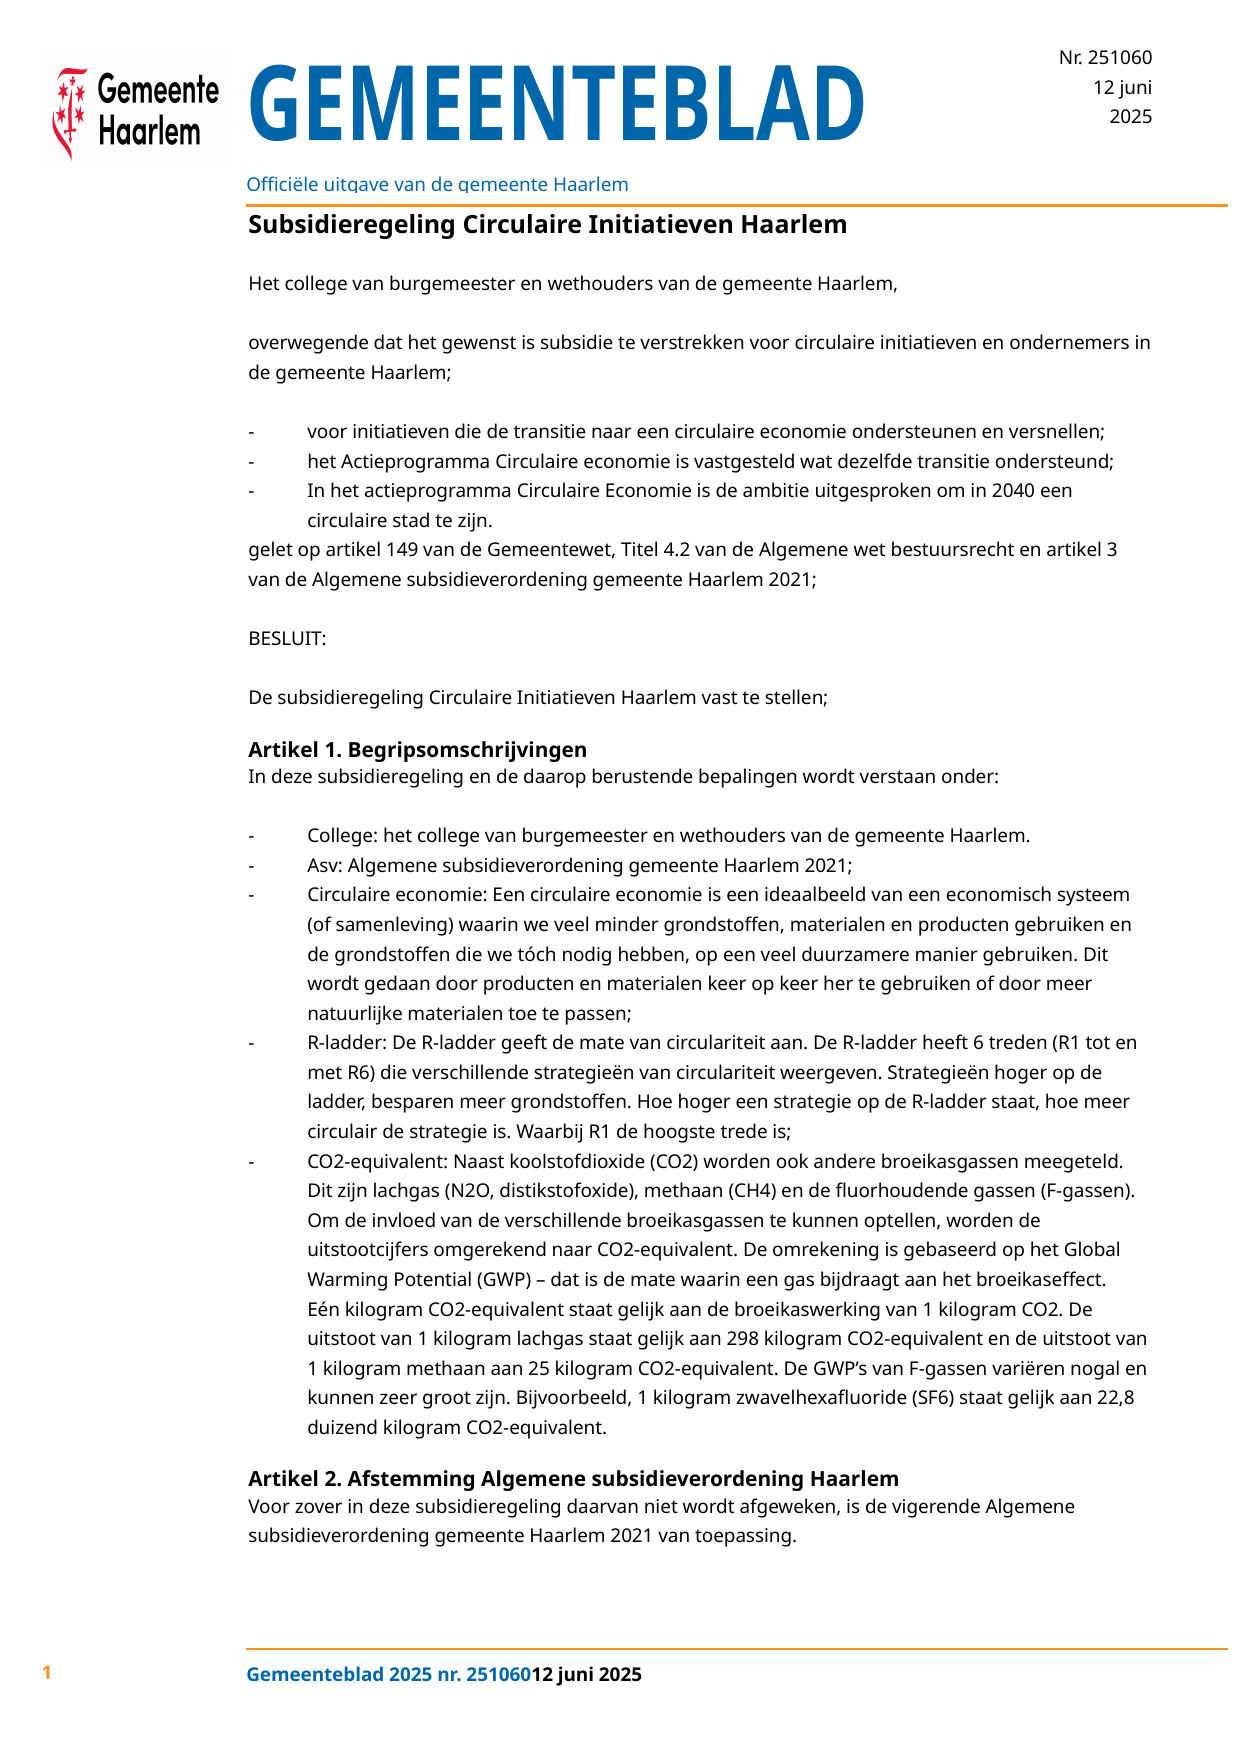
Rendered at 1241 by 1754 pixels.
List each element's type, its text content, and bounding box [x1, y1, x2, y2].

list Asv: Algemene subsidieverordening gemeente Haarlem 2021; [248, 852, 1152, 878]
text De subsidieregeling Circulaire Initiatieven Haarlem vast te stellen; [248, 684, 1152, 710]
text In deze subsidieregeling en de daarop berustende bepalingen wordt verstaan onder: [248, 763, 1152, 789]
picture [41, 47, 231, 172]
text gelet op artikel 149 van de Gemeentewet, Titel 4.2 van de Algemene wet bestuursrecht en artikel 3 van de Algemene subsidieverordening gemeente Haarlem 2021; [248, 537, 1152, 592]
list Eén kilogram CO2-equivalent staat gelijk aan de broeikaswerking van 1 kilogram CO2. De uitstoot van 1 kilogram lachgas staat gelijk aan 298 kilogram CO2-equivalent en de uitstoot van 1 kilogram methaan aan 25 kilogram CO2-equivalent. De GWP’s van F-gassen variëren nogal en kunnen zeer groot zijn. Bijvoorbeeld, 1 kilogram zwavelhexafluoride (SF6) staat gelijk aan 22,8 duizend kilogram CO2-equivalent. [248, 1296, 1152, 1440]
text Artikel 2. Afstemming Algemene subsidieverordening Haarlem [248, 1464, 1152, 1493]
list College: het college van burgemeester en wethouders van de gemeente Haarlem. [248, 822, 1152, 848]
text Artikel 1. Begripsomschrijvingen [248, 735, 1152, 763]
text Subsidieregeling Circulaire Initiatieven Haarlem [248, 207, 1152, 241]
list R-ladder: De R-ladder geeft de mate van circulariteit aan. De R-ladder heeft 6 treden (R1 tot en met R6) die verschillende strategieën van circulariteit weergeven. Strategieën hoger op de ladder, besparen meer grondstoffen. Hoe hoger een strategie op de R-ladder staat, hoe meer circulair de strategie is. Waarbij R1 de hoogste trede is; [248, 1029, 1152, 1144]
text Het college van burgemeester en wethouders van de gemeente Haarlem, [248, 270, 1152, 296]
text Voor zover in deze subsidieregeling daarvan niet wordt afgeweken, is de vigerende Algemene subsidieverordening gemeente Haarlem 2021 van toepassing. [248, 1493, 1152, 1548]
text BESLUIT: [248, 625, 1152, 651]
list Circulaire economie: Een circulaire economie is een ideaalbeeld van een economisch systeem (of samenleving) waarin we veel minder grondstoffen, materialen en producten gebruiken en de grondstoffen die we tóch nodig hebben, op een veel duurzamere manier gebruiken. Dit wordt gedaan door producten en materialen keer op keer her te gebruiken of door meer natuurlijke materialen toe te passen; [248, 882, 1152, 1026]
list In het actieprogramma Circulaire Economie is de ambitie uitgesproken om in 2040 een circulaire stad te zijn. [248, 477, 1152, 533]
text overwegende dat het gewenst is subsidie te verstrekken voor circulaire initiatieven en ondernemers in de gemeente Haarlem; [248, 329, 1152, 385]
list voor initiatieven die de transitie naar een circulaire economie ondersteunen en versnellen; [248, 418, 1152, 444]
list CO2-equivalent: Naast koolstofdioxide (CO2) worden ook andere broeikasgassen meegeteld. Dit zijn lachgas (N2O, distikstofoxide), methaan (CH4) en de fluorhoudende gassen (F-gassen). Om de invloed van de verschillende broeikasgassen te kunnen optellen, worden de uitstootcijfers omgerekend naar CO2-equivalent. De omrekening is gebaseerd op het Global Warming Potential (GWP) – dat is de mate waarin een gas bijdraagt aan het broeikaseffect. [248, 1148, 1152, 1292]
list het Actieprogramma Circulaire economie is vastgesteld wat dezelfde transitie ondersteund; [248, 448, 1152, 473]
